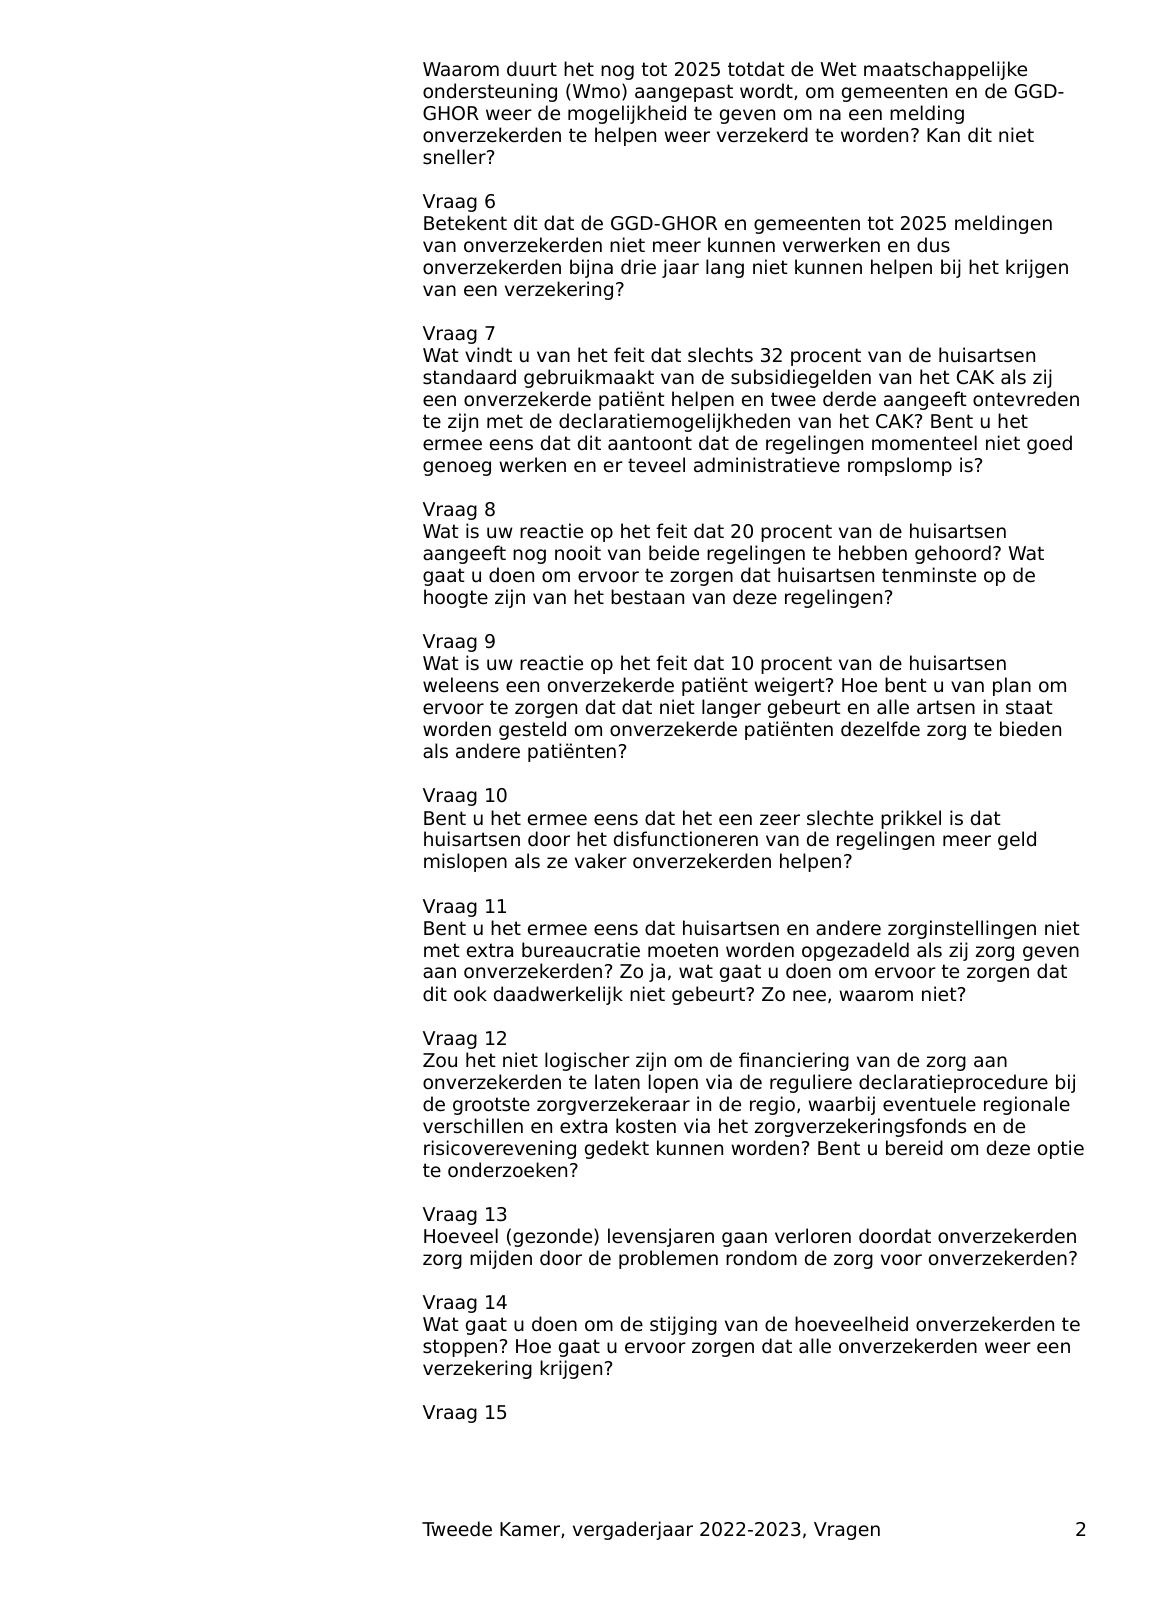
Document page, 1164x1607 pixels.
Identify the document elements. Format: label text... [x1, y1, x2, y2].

text Vraag 13 [422, 1204, 1087, 1226]
text Wat is uw reactie op het feit dat 20 procent van de huisartsen aangeeft nog nooit van beide regelingen te hebben gehoord? Wat gaat u doen om ervoor te zorgen dat huisartsen tenminste op de hoogte zijn van het bestaan van deze regelingen? [422, 521, 1087, 609]
text Vraag 6 [422, 191, 1087, 213]
text Vraag 7 [422, 323, 1087, 345]
text Hoeveel (gezonde) levensjaren gaan verloren doordat onverzekerden zorg mijden door de problemen rondom de zorg voor onverzekerden? [422, 1226, 1087, 1269]
text Vraag 8 [422, 499, 1087, 521]
text Bent u het ermee eens dat het een zeer slechte prikkel is dat huisartsen door het disfunctioneren van de regelingen meer geld mislopen als ze vaker onverzekerden helpen? [422, 807, 1087, 873]
text Vraag 15 [422, 1402, 1087, 1424]
text Waarom duurt het nog tot 2025 totdat de Wet maatschappelijke ondersteuning (Wmo) aangepast wordt, om gemeenten en de GGD-GHOR weer de mogelijkheid te geven om na een melding onverzekerden te helpen weer verzekerd te worden? Kan dit niet sneller? [422, 59, 1087, 169]
text Vraag 11 [422, 896, 1087, 917]
text Wat is uw reactie op het feit dat 10 procent van de huisartsen weleens een onverzekerde patiënt weigert? Hoe bent u van plan om ervoor te zorgen dat dat niet langer gebeurt en alle artsen in staat worden gesteld om onverzekerde patiënten dezelfde zorg te bieden als andere patiënten? [422, 653, 1087, 763]
text Wat gaat u doen om de stijging van de hoeveelheid onverzekerden te stoppen? Hoe gaat u ervoor zorgen dat alle onverzekerden weer een verzekering krijgen? [422, 1314, 1087, 1380]
text Vraag 12 [422, 1028, 1087, 1049]
text Betekent dit dat de GGD-GHOR en gemeenten tot 2025 meldingen van onverzekerden niet meer kunnen verwerken en dus onverzekerden bijna drie jaar lang niet kunnen helpen bij het krijgen van een verzekering? [422, 213, 1087, 301]
text Zou het niet logischer zijn om de financiering van de zorg aan onverzekerden te laten lopen via de reguliere declaratieprocedure bij de grootste zorgverzekeraar in de regio, waarbij eventuele regionale verschillen en extra kosten via het zorgverzekeringsfonds en de risicoverevening gedekt kunnen worden? Bent u bereid om deze optie te onderzoeken? [422, 1049, 1087, 1181]
text Vraag 9 [422, 631, 1087, 653]
text Bent u het ermee eens dat huisartsen en andere zorginstellingen niet met extra bureaucratie moeten worden opgezadeld als zij zorg geven aan onverzekerden? Zo ja, wat gaat u doen om ervoor te zorgen dat dit ook daadwerkelijk niet gebeurt? Zo nee, waarom niet? [422, 917, 1087, 1005]
text Vraag 14 [422, 1292, 1087, 1314]
text Vraag 10 [422, 785, 1087, 807]
text Wat vindt u van het feit dat slechts 32 procent van de huisartsen standaard gebruikmaakt van de subsidiegelden van het CAK als zij een onverzekerde patiënt helpen en twee derde aangeeft ontevreden te zijn met de declaratiemogelijkheden van het CAK? Bent u het ermee eens dat dit aantoont dat de regelingen momenteel niet goed genoeg werken en er teveel administratieve rompslomp is? [422, 345, 1087, 477]
